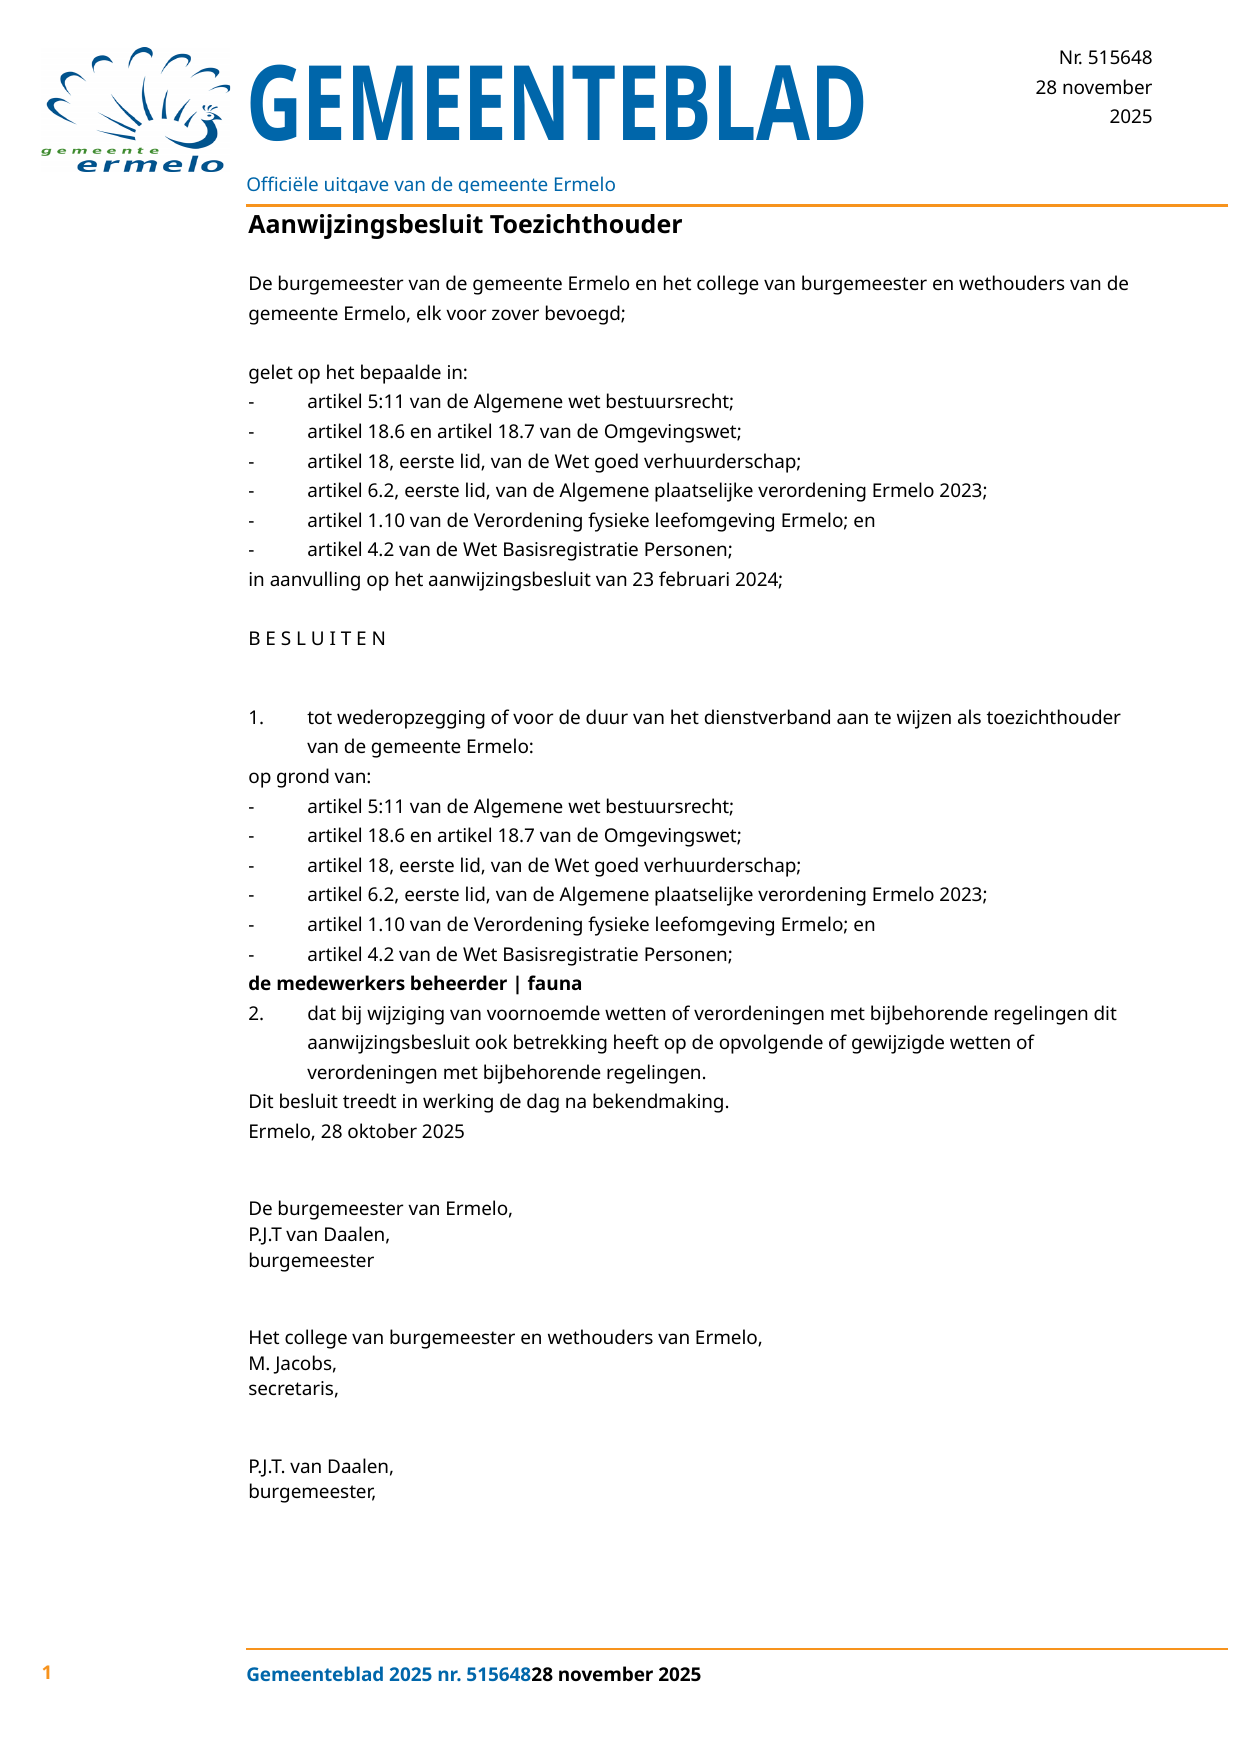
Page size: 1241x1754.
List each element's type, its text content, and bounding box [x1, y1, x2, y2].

list artikel 1.10 van de Verordening fysieke leefomgeving Ermelo; en [248, 911, 1152, 937]
list artikel 5:11 van de Algemene wet bestuursrecht; [248, 389, 1152, 414]
text Ermelo, 28 oktober 2025 [248, 1118, 1152, 1144]
list artikel 4.2 van de Wet Basisregistratie Personen; [248, 537, 1152, 562]
text Het college van burgemeester en wethouders van Ermelo, [248, 1324, 1152, 1350]
list dat bij wijziging van voornoemde wetten of verordeningen met bijbehorende regelingen dit aanwijzingsbesluit ook betrekking heeft op de opvolgende of gewijzigde wetten of verordeningen met bijbehorende regelingen. [248, 1000, 1152, 1085]
list artikel 18, eerste lid, van de Wet goed verhuurderschap; [248, 448, 1152, 473]
text De burgemeester van Ermelo, [248, 1196, 1152, 1221]
text P.J.T. van Daalen, [248, 1453, 1152, 1478]
text B E S L U I T E N [248, 625, 1152, 651]
text secretaris, [248, 1376, 1152, 1401]
list artikel 1.10 van de Verordening fysieke leefomgeving Ermelo; en [248, 507, 1152, 533]
picture [41, 47, 231, 172]
text De burgemeester van de gemeente Ermelo en het college van burgemeester en wethouders van de gemeente Ermelo, elk voor zover bevoegd; [248, 270, 1152, 326]
text in aanvulling op het aanwijzingsbesluit van 23 februari 2024; [248, 566, 1152, 592]
text Dit besluit treedt in werking de dag na bekendmaking. [248, 1089, 1152, 1114]
list artikel 6.2, eerste lid, van de Algemene plaatselijke verordening Ermelo 2023; [248, 882, 1152, 907]
text gelet op het bepaalde in: [248, 359, 1152, 385]
list tot wederopzegging of voor de duur van het dienstverband aan te wijzen als toezichthouder van de gemeente Ermelo: [248, 704, 1152, 759]
text Aanwijzingsbesluit Toezichthouder [248, 207, 1152, 241]
text op grond van: [248, 763, 1152, 789]
text M. Jacobs, [248, 1350, 1152, 1376]
text P.J.T van Daalen, [248, 1221, 1152, 1247]
text de medewerkers beheerder | fauna [248, 970, 1152, 996]
list artikel 18.6 en artikel 18.7 van de Omgevingswet; [248, 418, 1152, 444]
text burgemeester [248, 1247, 1152, 1273]
list artikel 5:11 van de Algemene wet bestuursrecht; [248, 793, 1152, 819]
list artikel 6.2, eerste lid, van de Algemene plaatselijke verordening Ermelo 2023; [248, 477, 1152, 503]
list artikel 18, eerste lid, van de Wet goed verhuurderschap; [248, 852, 1152, 878]
list artikel 18.6 en artikel 18.7 van de Omgevingswet; [248, 822, 1152, 848]
text burgemeester, [248, 1478, 1152, 1504]
list artikel 4.2 van de Wet Basisregistratie Personen; [248, 941, 1152, 967]
